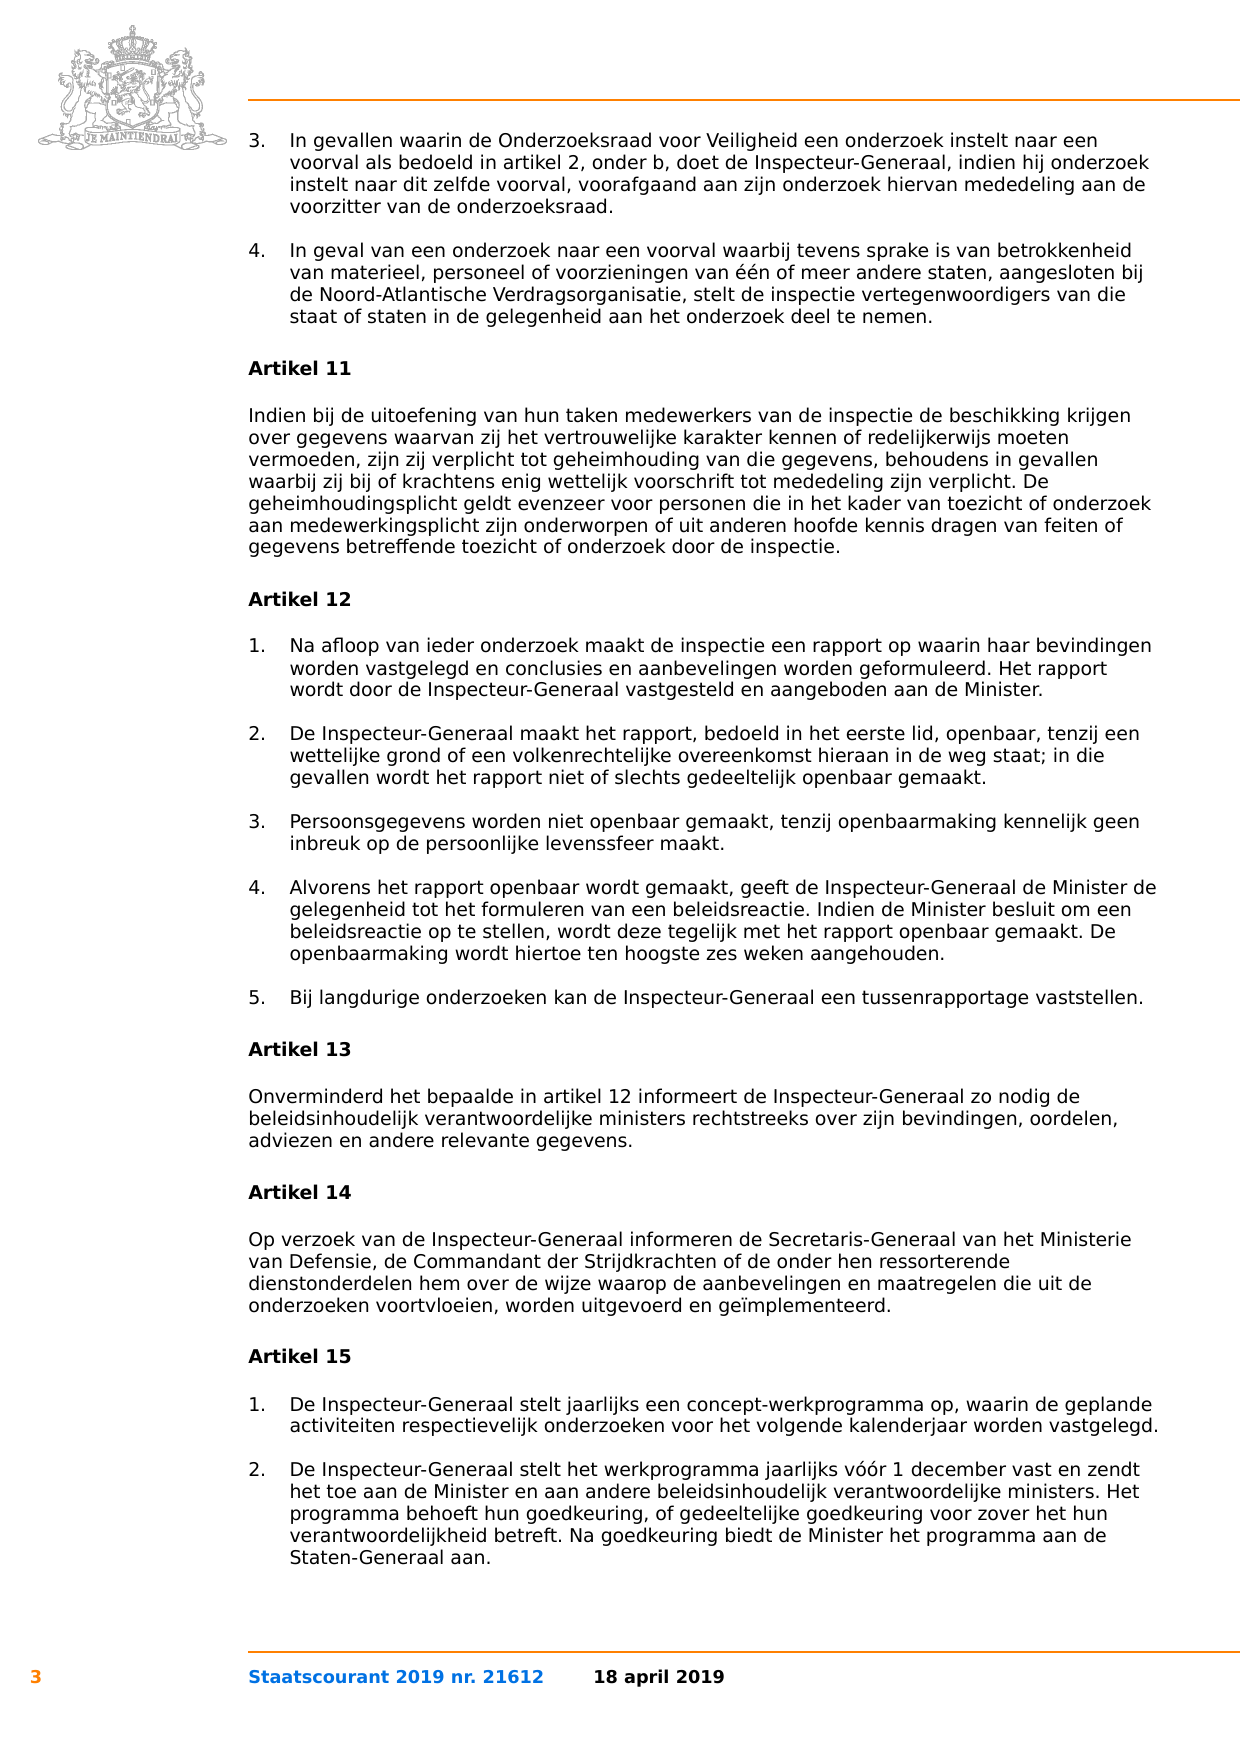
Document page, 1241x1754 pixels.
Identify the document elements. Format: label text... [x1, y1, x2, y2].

subtitle Artikel 13 [248, 1039, 1163, 1061]
picture [38, 25, 227, 150]
text 4. Alvorens het rapport openbaar wordt gemaakt, geeft de Inspecteur-Generaal de Minister de gelegenheid tot het formuleren van een beleidsreactie. Indien de Minister besluit om een beleidsreactie op te stellen, wordt deze tegelijk met het rapport openbaar gemaakt. De openbaarmaking wordt hiertoe ten hoogste zes weken aangehouden. [248, 877, 1163, 965]
subtitle Artikel 11 [248, 358, 1163, 379]
subtitle Artikel 12 [248, 588, 1163, 610]
text 2. De Inspecteur-Generaal stelt het werkprogramma jaarlijks vóór 1 december vast en zendt het toe aan de Minister en aan andere beleidsinhoudelijk verantwoordelijke ministers. Het programma behoeft hun goedkeuring, of gedeeltelijke goedkeuring voor zover het hun verantwoordelijkheid betreft. Na goedkeuring biedt de Minister het programma aan de Staten-Generaal aan. [248, 1459, 1163, 1569]
text Onverminderd het bepaalde in artikel 12 informeert de Inspecteur-Generaal zo nodig de beleidsinhoudelijk verantwoordelijke ministers rechtstreeks over zijn bevindingen, oordelen, adviezen en andere relevante gegevens. [248, 1086, 1163, 1152]
text 1. De Inspecteur-Generaal stelt jaarlijks een concept-werkprogramma op, waarin de geplande activiteiten respectievelijk onderzoeken voor het volgende kalenderjaar worden vastgelegd. [248, 1393, 1163, 1437]
text 2. De Inspecteur-Generaal maakt het rapport, bedoeld in het eerste lid, openbaar, tenzij een wettelijke grond of een volkenrechtelijke overeenkomst hieraan in de weg staat; in die gevallen wordt het rapport niet of slechts gedeeltelijk openbaar gemaakt. [248, 723, 1163, 789]
text 1. Na afloop van ieder onderzoek maakt de inspectie een rapport op waarin haar bevindingen worden vastgelegd en conclusies en aanbevelingen worden geformuleerd. Het rapport wordt door de Inspecteur-Generaal vastgesteld en aangeboden aan de Minister. [248, 635, 1163, 701]
subtitle Artikel 15 [248, 1346, 1163, 1368]
text 3. In gevallen waarin de Onderzoeksraad voor Veiligheid een onderzoek instelt naar een voorval als bedoeld in artikel 2, onder b, doet de Inspecteur-Generaal, indien hij onderzoek instelt naar dit zelfde voorval, voorafgaand aan zijn onderzoek hiervan mededeling aan de voorzitter van de onderzoeksraad. [248, 130, 1163, 218]
text 4. In geval van een onderzoek naar een voorval waarbij tevens sprake is van betrokkenheid van materieel, personeel of voorzieningen van één of meer andere staten, aangesloten bij de Noord-Atlantische Verdragsorganisatie, stelt de inspectie vertegenwoordigers van die staat of staten in de gelegenheid aan het onderzoek deel te nemen. [248, 240, 1163, 328]
subtitle Artikel 14 [248, 1182, 1163, 1203]
text 3. Persoonsgegevens worden niet openbaar gemaakt, tenzij openbaarmaking kennelijk geen inbreuk op de persoonlijke levenssfeer maakt. [248, 811, 1163, 855]
text Op verzoek van de Inspecteur-Generaal informeren de Secretaris-Generaal van het Ministerie van Defensie, de Commandant der Strijdkrachten of de onder hen ressorterende dienstonderdelen hem over de wijze waarop de aanbevelingen en maatregelen die uit de onderzoeken voortvloeien, worden uitgevoerd en geïmplementeerd. [248, 1228, 1163, 1316]
text Indien bij de uitoefening van hun taken medewerkers van de inspectie de beschikking krijgen over gegevens waarvan zij het vertrouwelijke karakter kennen of redelijkerwijs moeten vermoeden, zijn zij verplicht tot geheimhouding van die gegevens, behoudens in gevallen waarbij zij bij of krachtens enig wettelijk voorschrift tot mededeling zijn verplicht. De geheimhoudingsplicht geldt evenzeer voor personen die in het kader van toezicht of onderzoek aan medewerkingsplicht zijn onderworpen of uit anderen hoofde kennis dragen van feiten of gegevens betreffende toezicht of onderzoek door de inspectie. [248, 404, 1163, 558]
text 5. Bij langdurige onderzoeken kan de Inspecteur-Generaal een tussenrapportage vaststellen. [248, 987, 1163, 1009]
